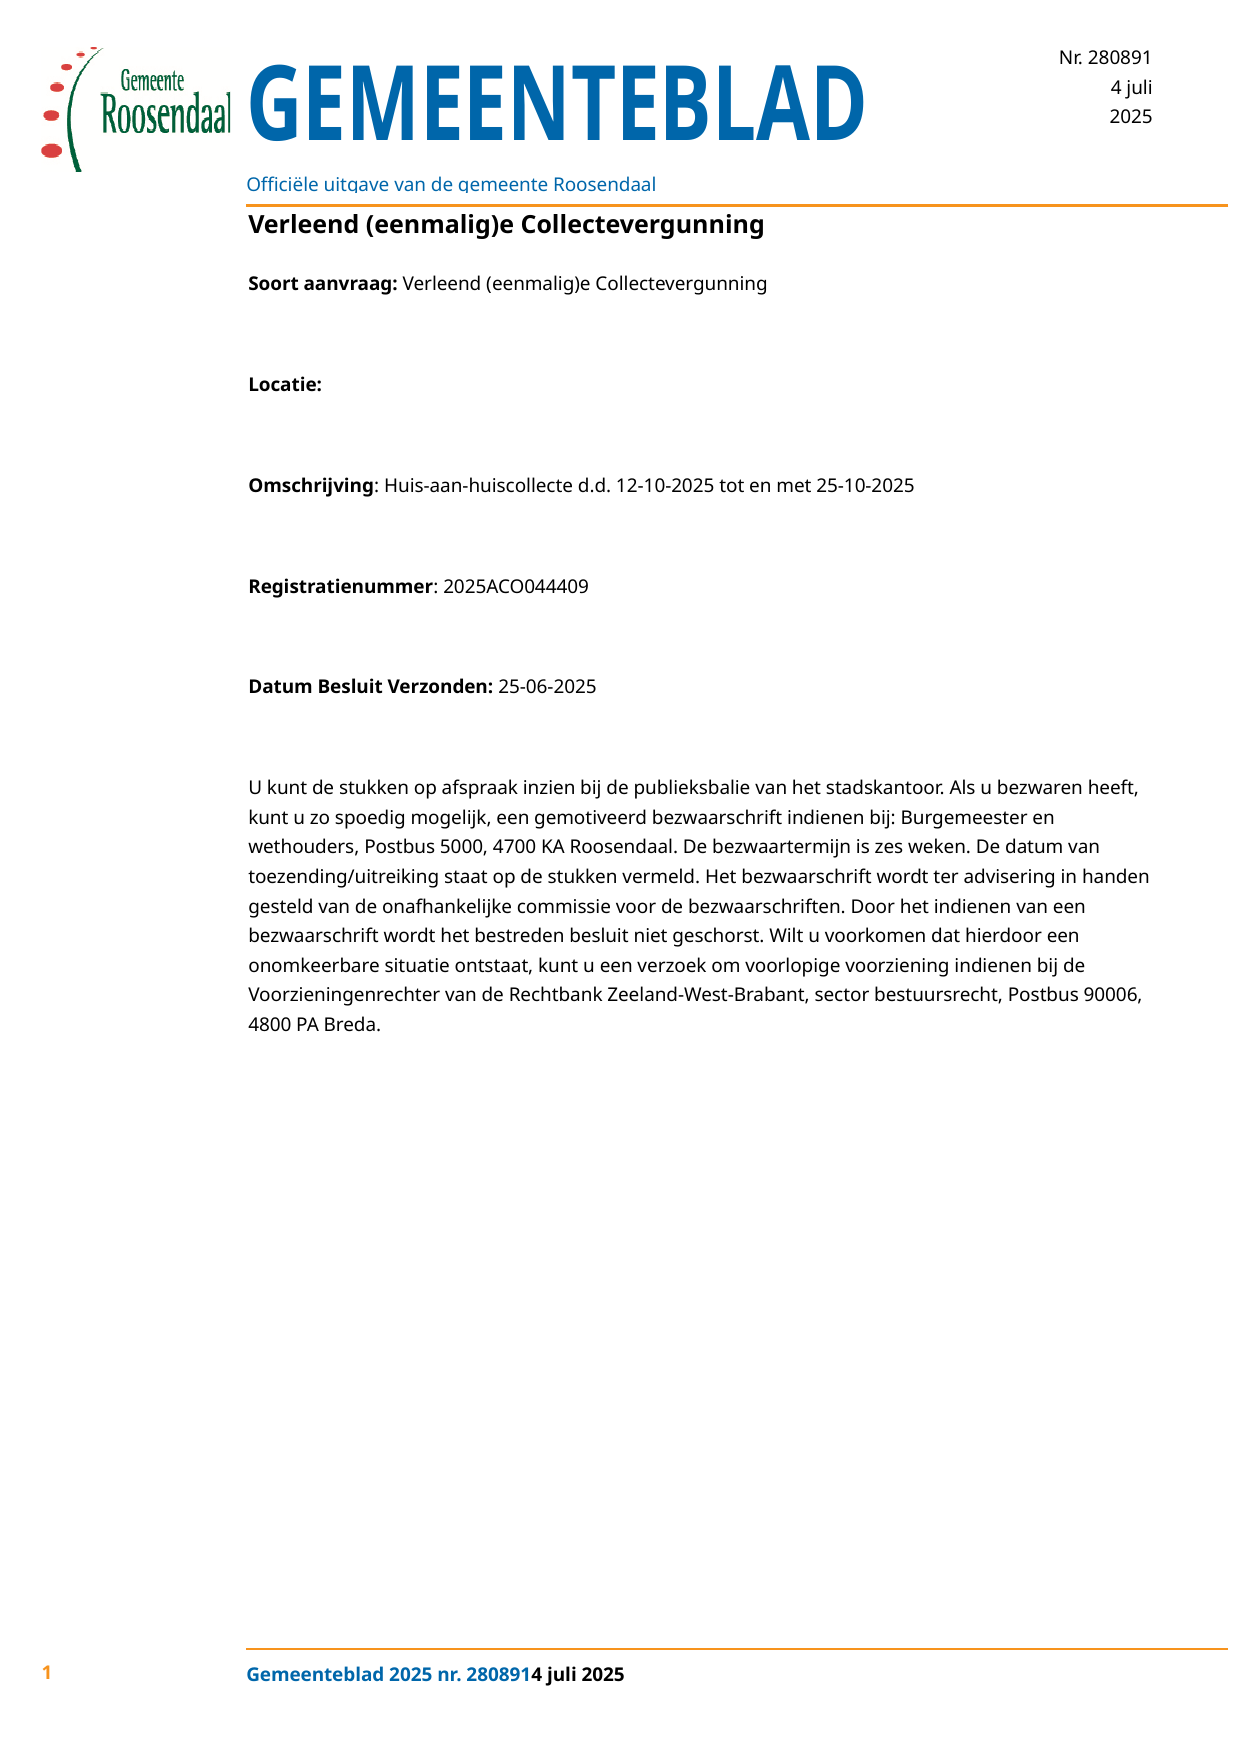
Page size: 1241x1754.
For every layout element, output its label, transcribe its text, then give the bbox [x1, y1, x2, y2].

text Omschrijving: Huis-aan-huiscollecte d.d. 12-10-2025 tot en met 25-10-2025 [248, 472, 1152, 498]
text U kunt de stukken op afspraak inzien bij de publieksbalie van het stadskantoor. Als u bezwaren heeft, kunt u zo spoedig mogelijk, een gemotiveerd bezwaarschrift indienen bij: Burgemeester en wethouders, Postbus 5000, 4700 KA Roosendaal. De bezwaartermijn is zes weken. De datum van toezending/uitreiking staat op de stukken vermeld. Het bezwaarschrift wordt ter advisering in handen gesteld van de onafhankelijke commissie voor de bezwaarschriften. Door het indienen van een bezwaarschrift wordt het bestreden besluit niet geschorst. Wilt u voorkomen dat hierdoor een onomkeerbare situatie ontstaat, kunt u een verzoek om voorlopige voorziening indienen bij de Voorzieningenrechter van de Rechtbank Zeeland-West-Brabant, sector bestuursrecht, Postbus 90006, 4800 PA Breda. [248, 774, 1152, 1037]
text Registratienummer: 2025ACO044409 [248, 573, 1152, 598]
text Datum Besluit Verzonden: 25-06-2025 [248, 674, 1152, 699]
text Soort aanvraag: Verleend (eenmalig)e Collectevergunning [248, 270, 1152, 296]
text Verleend (eenmalig)e Collectevergunning [248, 207, 1152, 241]
text Locatie: [248, 371, 1152, 397]
picture [41, 47, 231, 172]
